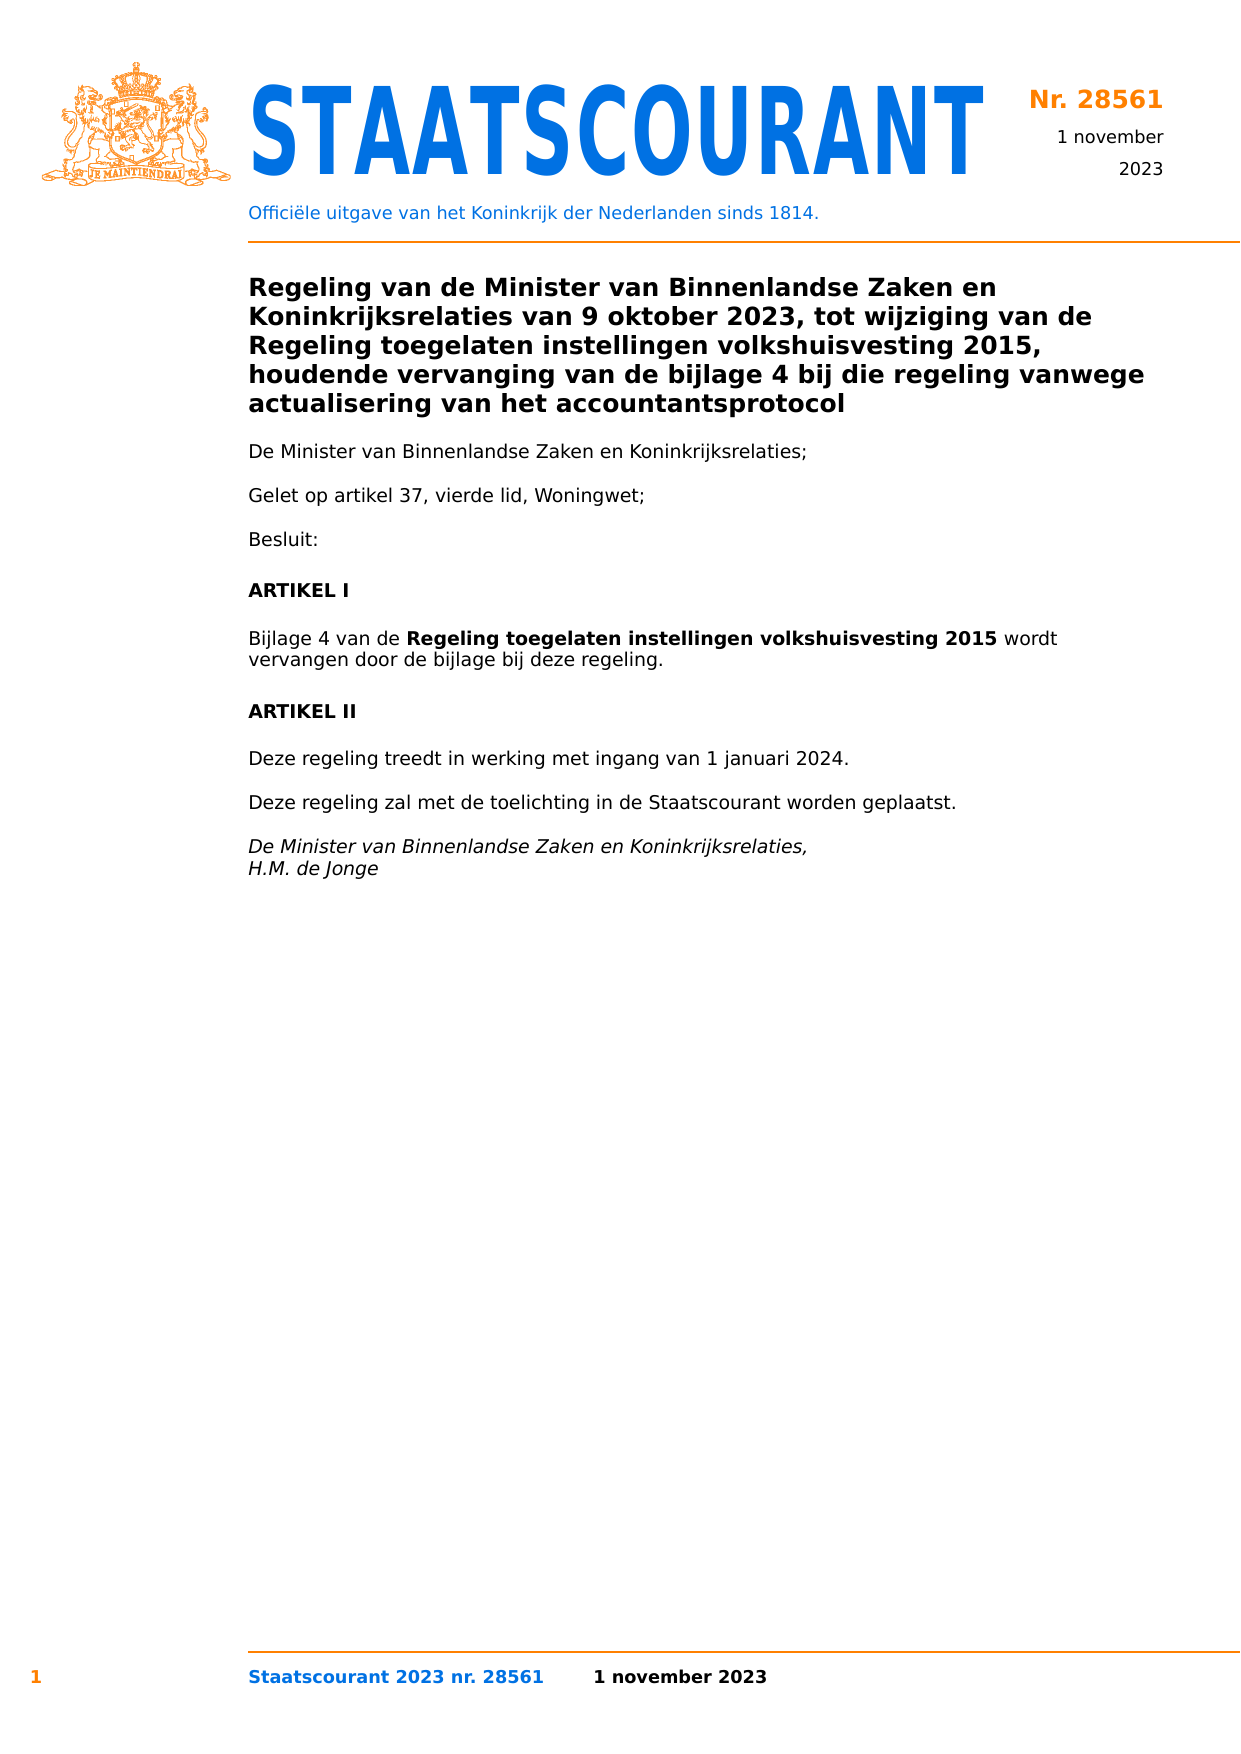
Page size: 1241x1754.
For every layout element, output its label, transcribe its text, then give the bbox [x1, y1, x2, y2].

table_cell Officiële uitgave van het Koninkrijk der Nederlanden sinds 1814. [248, 203, 1240, 241]
table_cell 1 november [998, 121, 1240, 153]
table_header [25, 62, 248, 241]
subtitle Regeling van de Minister van Binnenlandse Zaken en Koninkrijksrelaties van 9 oktober 2023, tot wijziging van de Regeling toegelaten instellingen volkshuisvesting 2015, houdende vervanging van de bijlage 4 bij die regeling vanwege actualisering van het accountantsprotocol [248, 273, 1163, 419]
text De Minister van Binnenlandse Zaken en Koninkrijksrelaties; [248, 441, 1163, 463]
table_header Nr. 28561 [998, 62, 1240, 121]
text Gelet op artikel 37, vierde lid, Woningwet; [248, 484, 1163, 507]
table_cell 2023 [998, 153, 1240, 203]
text Besluit: [248, 528, 1163, 550]
subtitle ARTIKEL I [248, 580, 1163, 602]
text Deze regeling zal met de toelichting in de Staatscourant worden geplaatst. [248, 792, 1163, 814]
subtitle ARTIKEL II [248, 701, 1163, 723]
text De Minister van Binnenlandse Zaken en Koninkrijksrelaties, H.M. de Jonge [248, 836, 1163, 880]
table_header STAATSCOURANT [248, 62, 998, 203]
text Bijlage 4 van de Regeling toegelaten instellingen volkshuisvesting 2015 wordt vervangen door de bijlage bij deze regeling. [248, 627, 1163, 671]
text Deze regeling treedt in werking met ingang van 1 januari 2024. [248, 748, 1163, 770]
picture [41, 62, 231, 186]
